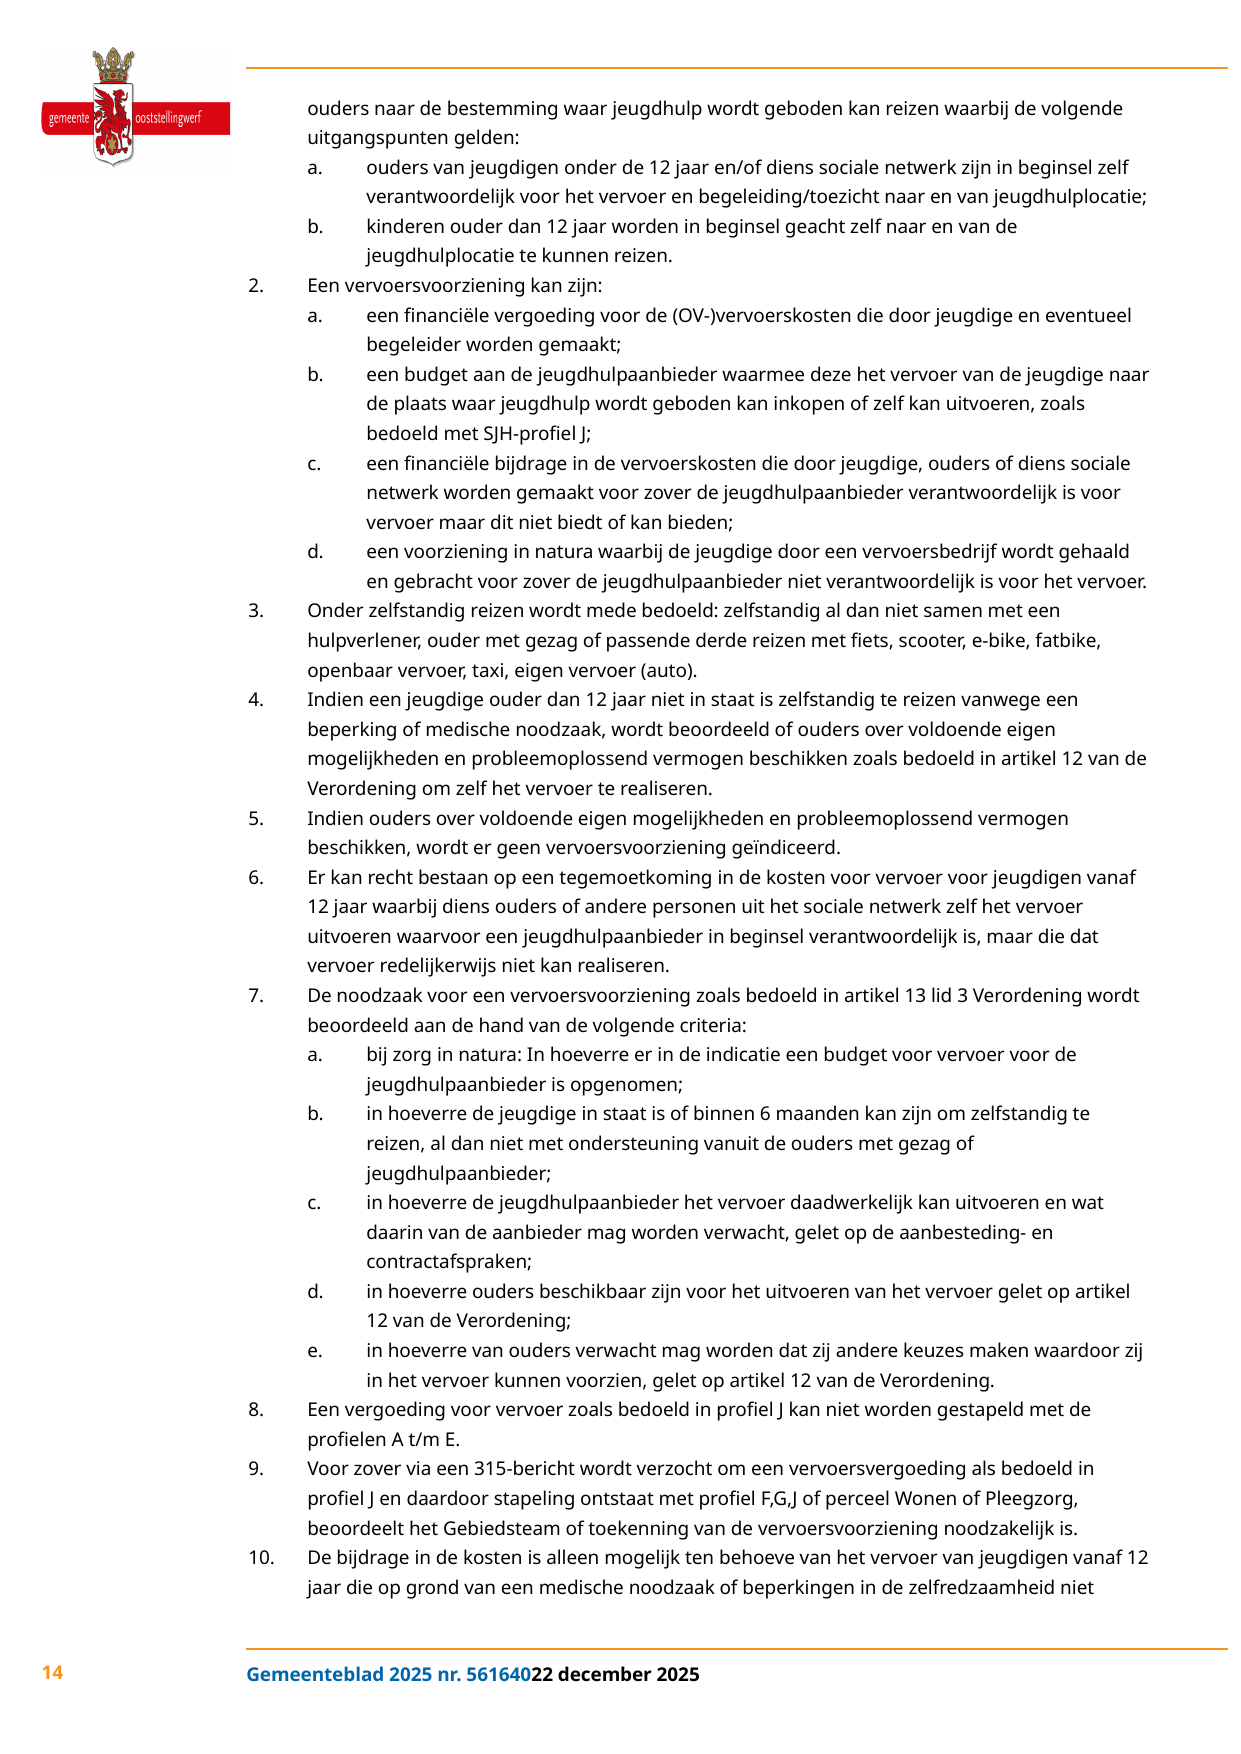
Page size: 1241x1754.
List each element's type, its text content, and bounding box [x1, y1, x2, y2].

list ouders van jeugdigen onder de 12 jaar en/of diens sociale netwerk zijn in beginsel zelf verantwoordelijk voor het vervoer en begeleiding/toezicht naar en van jeugdhulplocatie; [307, 154, 1152, 209]
list in hoeverre de jeugdhulpaanbieder het vervoer daadwerkelijk kan uitvoeren en wat daarin van de aanbieder mag worden verwacht, gelet op de aanbesteding- en contractafspraken; [307, 1189, 1152, 1274]
picture [41, 47, 231, 172]
list Onder zelfstandig reizen wordt mede bedoeld: zelfstandig al dan niet samen met een hulpverlener, ouder met gezag of passende derde reizen met fiets, scooter, e-bike, fatbike, openbaar vervoer, taxi, eigen vervoer (auto). [248, 598, 1152, 683]
list in hoeverre de jeugdige in staat is of binnen 6 maanden kan zijn om zelfstandig te reizen, al dan niet met ondersteuning vanuit de ouders met gezag of jeugdhulpaanbieder; [307, 1101, 1152, 1186]
list een financiële bijdrage in de vervoerskosten die door jeugdige, ouders of diens sociale netwerk worden gemaakt voor zover de jeugdhulpaanbieder verantwoordelijk is voor vervoer maar dit niet biedt of kan bieden; [307, 450, 1152, 535]
list ouders naar de bestemming waar jeugdhulp wordt geboden kan reizen waarbij de volgende uitgangspunten gelden: [248, 95, 1152, 150]
list in hoeverre van ouders verwacht mag worden dat zij andere keuzes maken waardoor zij in het vervoer kunnen voorzien, gelet op artikel 12 van de Verordening. [307, 1337, 1152, 1393]
list in hoeverre ouders beschikbaar zijn voor het uitvoeren van het vervoer gelet op artikel 12 van de Verordening; [307, 1278, 1152, 1333]
list bij zorg in natura: In hoeverre er in de indicatie een budget voor vervoer voor de jeugdhulpaanbieder is opgenomen; [307, 1041, 1152, 1097]
list Een vergoeding voor vervoer zoals bedoeld in profiel J kan niet worden gestapeld met de profielen A t/m E. [248, 1396, 1152, 1452]
list Een vervoersvoorziening kan zijn: [248, 272, 1152, 298]
list Indien ouders over voldoende eigen mogelijkheden en probleemoplossend vermogen beschikken, wordt er geen vervoersvoorziening geïndiceerd. [248, 805, 1152, 860]
list een financiële vergoeding voor de (OV-)vervoerskosten die door jeugdige en eventueel begeleider worden gemaakt; [307, 302, 1152, 357]
list een voorziening in natura waarbij de jeugdige door een vervoersbedrijf wordt gehaald en gebracht voor zover de jeugdhulpaanbieder niet verantwoordelijk is voor het vervoer. [307, 538, 1152, 594]
list Indien een jeugdige ouder dan 12 jaar niet in staat is zelfstandig te reizen vanwege een beperking of medische noodzaak, wordt beoordeeld of ouders over voldoende eigen mogelijkheden en probleemoplossend vermogen beschikken zoals bedoeld in artikel 12 van de Verordening om zelf het vervoer te realiseren. [248, 686, 1152, 801]
list kinderen ouder dan 12 jaar worden in beginsel geacht zelf naar en van de jeugdhulplocatie te kunnen reizen. [307, 213, 1152, 268]
list De bijdrage in de kosten is alleen mogelijk ten behoeve van het vervoer van jeugdigen vanaf 12 jaar die op grond van een medische noodzaak of beperkingen in de zelfredzaamheid niet [248, 1544, 1152, 1600]
list Voor zover via een 315-bericht wordt verzocht om een vervoersvergoeding als bedoeld in profiel J en daardoor stapeling ontstaat met profiel F,G,J of perceel Wonen of Pleegzorg, beoordeelt het Gebiedsteam of toekenning van de vervoersvoorziening noodzakelijk is. [248, 1456, 1152, 1541]
list Er kan recht bestaan op een tegemoetkoming in de kosten voor vervoer voor jeugdigen vanaf 12 jaar waarbij diens ouders of andere personen uit het sociale netwerk zelf het vervoer uitvoeren waarvoor een jeugdhulpaanbieder in beginsel verantwoordelijk is, maar die dat vervoer redelijkerwijs niet kan realiseren. [248, 864, 1152, 978]
list De noodzaak voor een vervoersvoorziening zoals bedoeld in artikel 13 lid 3 Verordening wordt beoordeeld aan de hand van de volgende criteria: [248, 982, 1152, 1038]
list een budget aan de jeugdhulpaanbieder waarmee deze het vervoer van de jeugdige naar de plaats waar jeugdhulp wordt geboden kan inkopen of zelf kan uitvoeren, zoals bedoeld met SJH-profiel J; [307, 361, 1152, 446]
